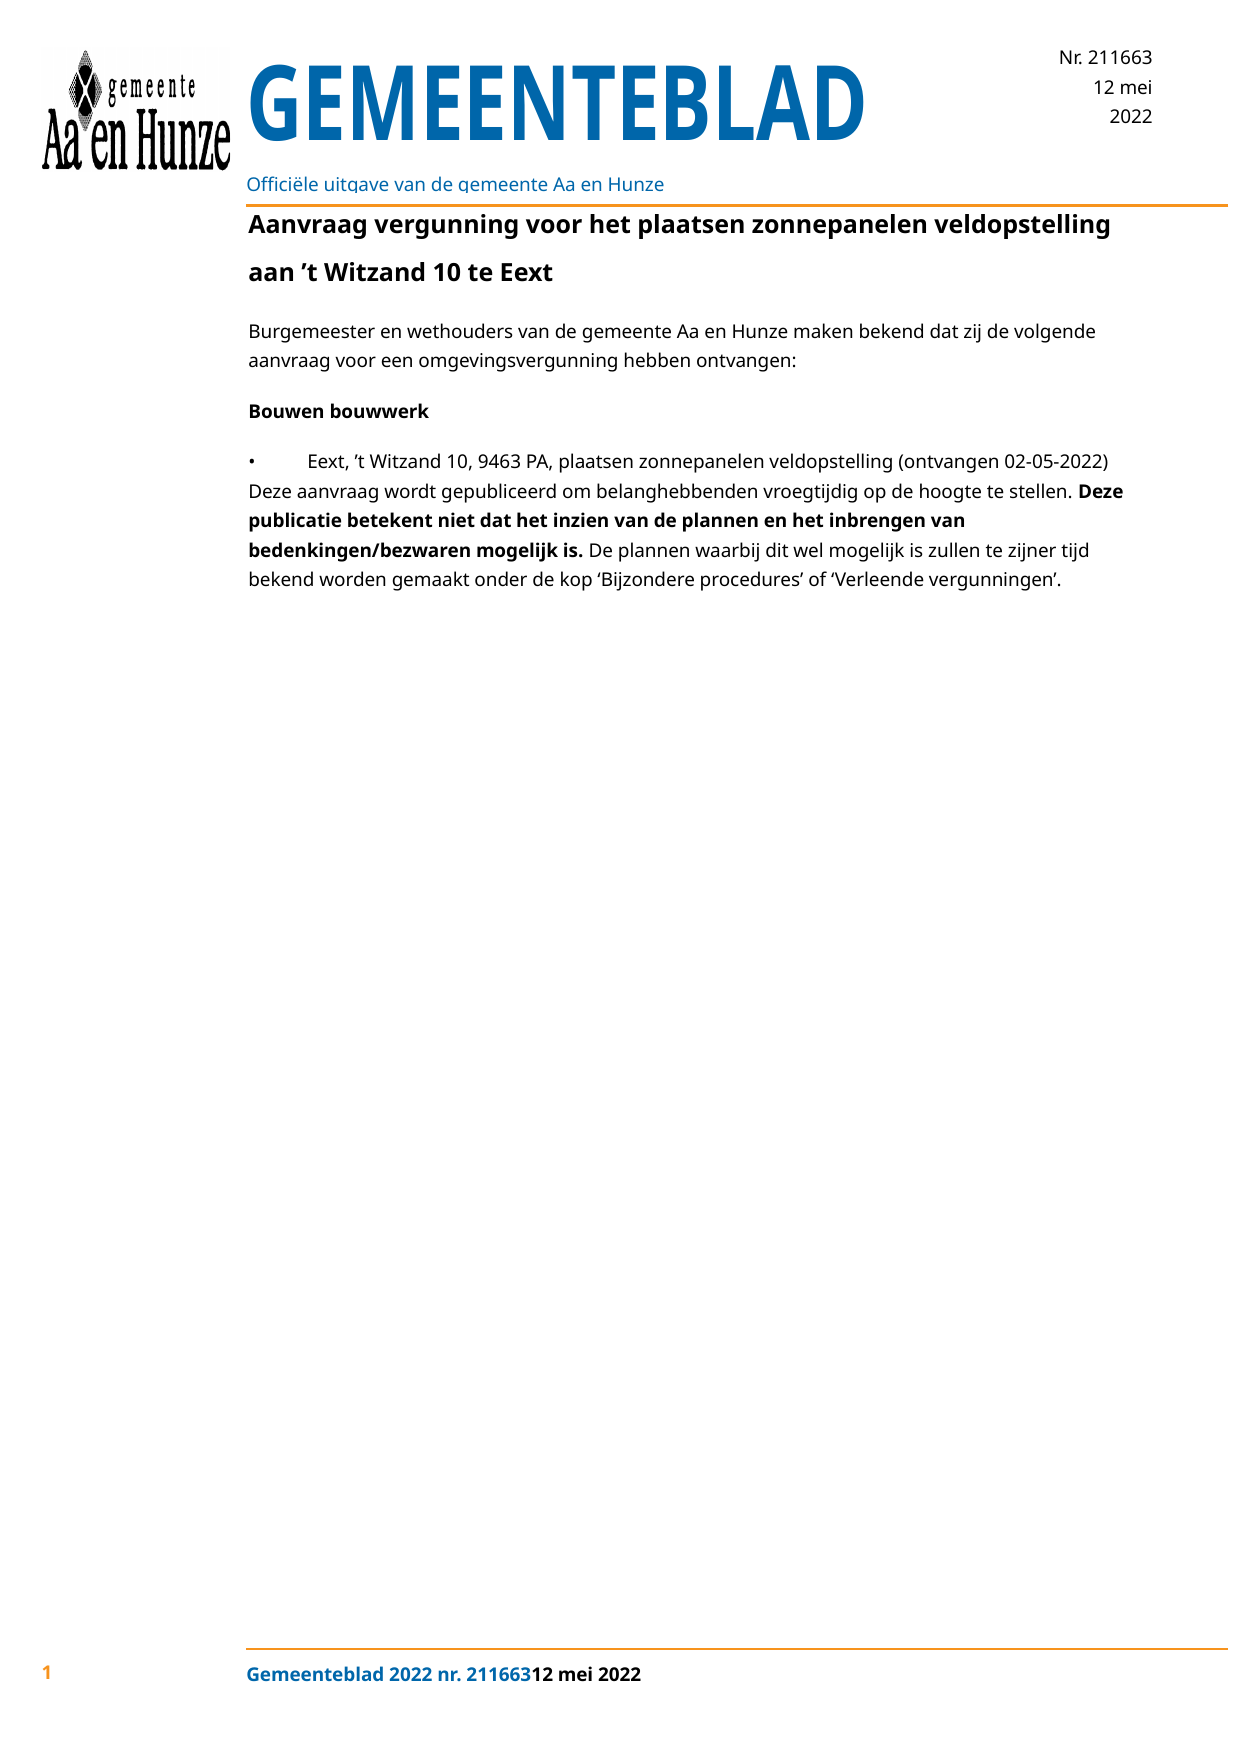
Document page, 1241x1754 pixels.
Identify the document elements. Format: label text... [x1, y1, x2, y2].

text Burgemeester en wethouders van de gemeente Aa en Hunze maken bekend dat zij de volgende aanvraag voor een omgevingsvergunning hebben ontvangen: [248, 318, 1152, 373]
text Deze aanvraag wordt gepubliceerd om belanghebbenden vroegtijdig op de hoogte te stellen. Deze publicatie betekent niet dat het inzien van de plannen en het inbrengen van bedenkingen/bezwaren mogelijk is. De plannen waarbij dit wel mogelijk is zullen te zijner tijd bekend worden gemaakt onder de kop ‘Bijzondere procedures’ of ‘Verleende vergunningen’. [248, 478, 1152, 592]
text Bouwen bouwwerk [248, 398, 1152, 424]
text Aanvraag vergunning voor het plaatsen zonnepanelen veldopstelling aan ’t Witzand 10 te Eext [248, 207, 1152, 288]
picture [41, 47, 231, 172]
list Eext, ’t Witzand 10, 9463 PA, plaatsen zonnepanelen veldopstelling (ontvangen 02-05-2022) [248, 448, 1152, 474]
